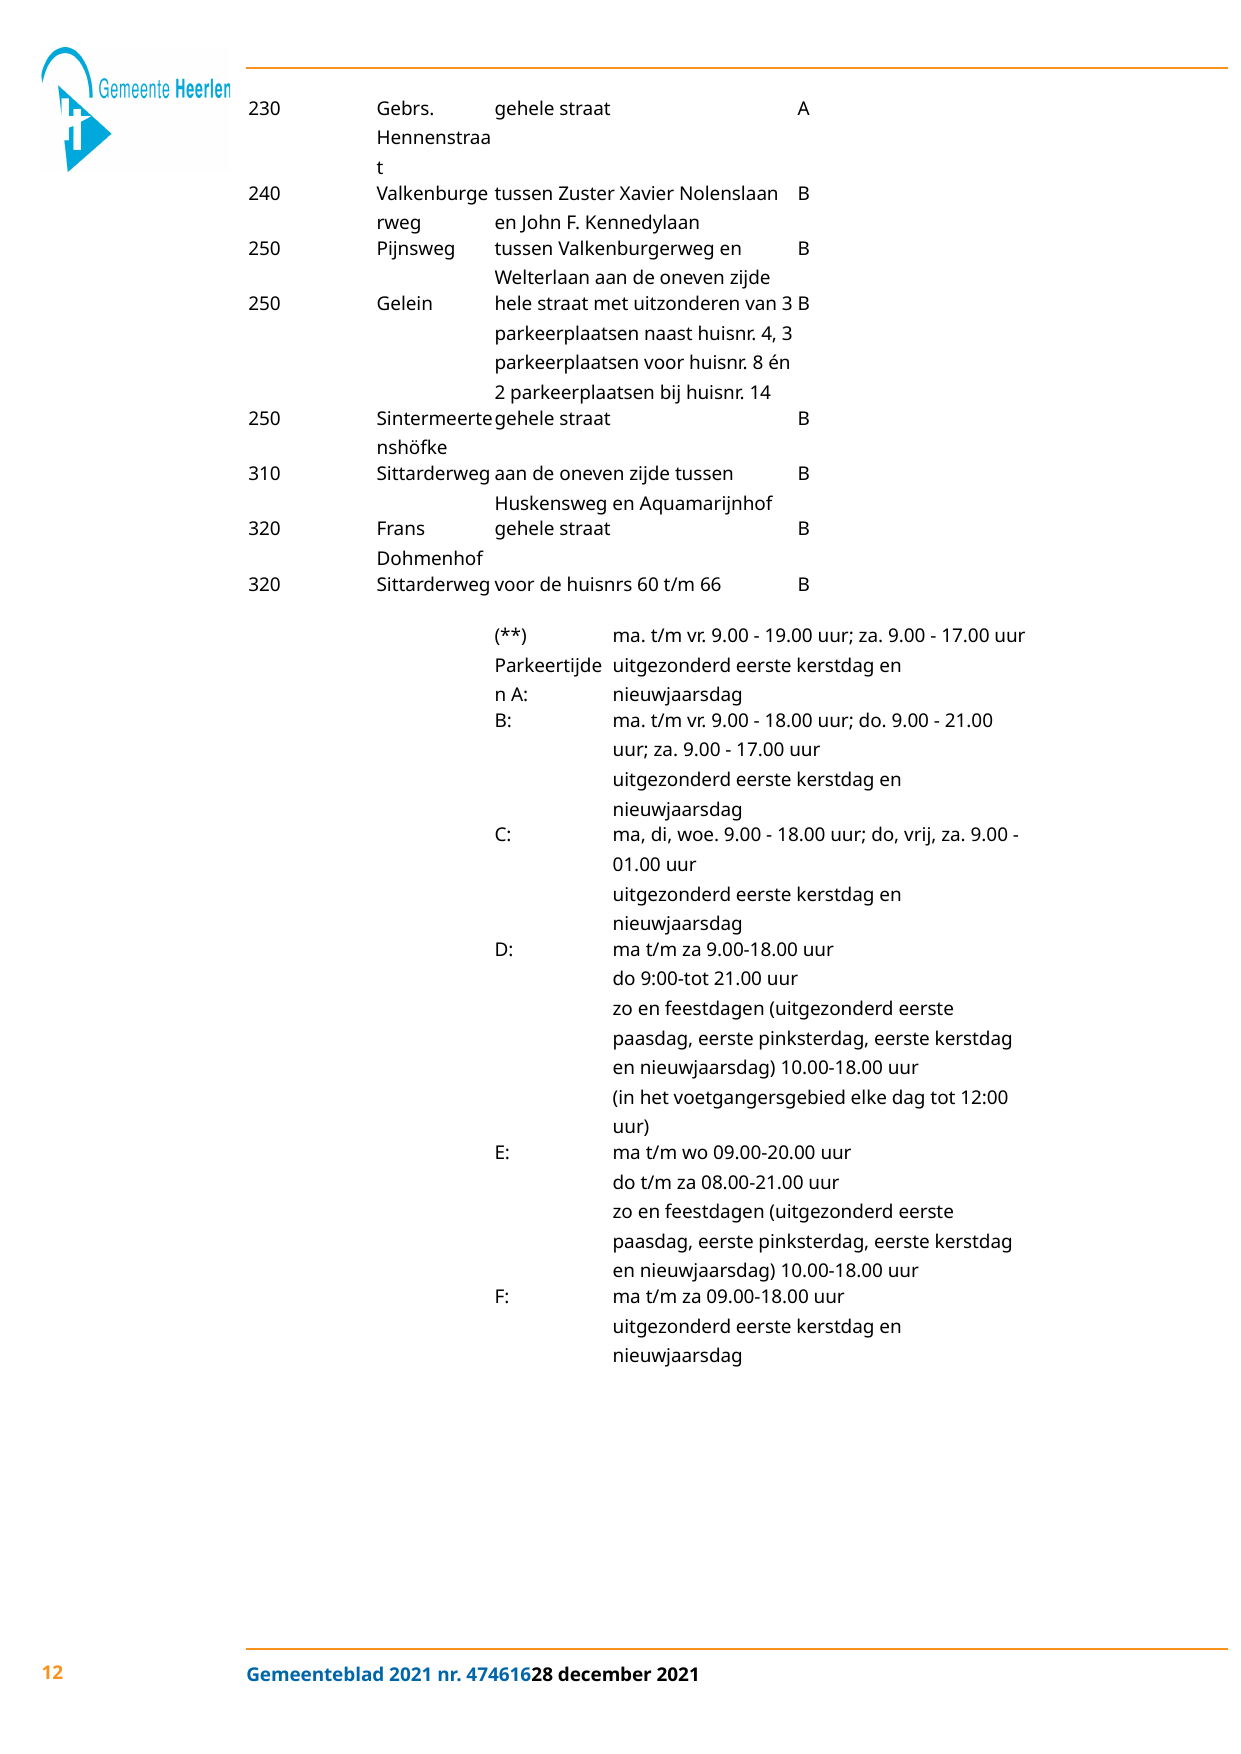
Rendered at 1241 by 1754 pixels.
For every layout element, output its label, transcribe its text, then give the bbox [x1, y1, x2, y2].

table_cell ma t/m za 9.00-18.00 uur do 9:00-tot 21.00 uur zo en feestdagen (uitgezonderd eerste paasdag, eerste pinksterdag, eerste kerstdag en nieuwjaarsdag) 10.00-18.00 uur (in het voetgangersgebied elke dag tot 12:00 uur) [613, 936, 1033, 1139]
table_cell ma t/m wo 09.00-20.00 uur do t/m za 08.00-21.00 uur zo en feestdagen (uitgezonderd eerste paasdag, eerste pinksterdag, eerste kerstdag en nieuwjaarsdag) 10.00-18.00 uur [613, 1139, 1033, 1283]
table_cell [248, 707, 376, 822]
table_cell B: [494, 707, 612, 822]
table_cell ma, di, woe. 9.00 - 18.00 uur; do, vrij, za. 9.00 - 01.00 uur uitgezonderd eerste kerstdag en nieuwjaarsdag [613, 822, 1033, 936]
table_cell ma. t/m vr. 9.00 - 18.00 uur; do. 9.00 - 21.00 uur; za. 9.00 - 17.00 uur uitgezonderd eerste kerstdag en nieuwjaarsdag [613, 707, 1033, 822]
table_cell 320 [248, 571, 376, 596]
picture [41, 47, 59, 70]
table_cell [1034, 1283, 1152, 1368]
table_cell Gelein [376, 290, 494, 405]
table_cell [1034, 1139, 1152, 1283]
table_cell [376, 936, 494, 1139]
table_cell 230 [248, 95, 376, 180]
table_cell A [797, 95, 915, 180]
table_cell Gebrs. Hennenstraat [376, 95, 494, 180]
table_cell (**) Parkeertijden A: [494, 622, 612, 707]
picture [41, 47, 231, 172]
table_cell Frans Dohmenhof [376, 515, 494, 571]
table_cell E: [494, 1139, 612, 1283]
table_cell Sittarderweg [376, 460, 494, 515]
table_cell Valkenburgerweg [376, 180, 494, 235]
table_cell [1034, 622, 1152, 707]
table_cell [376, 622, 494, 707]
table_cell 320 [248, 515, 376, 571]
table_cell [248, 622, 376, 707]
table_cell [376, 707, 494, 822]
table_cell Sintermeertenshöfke [376, 405, 494, 460]
table_cell B [797, 460, 915, 515]
table_cell aan de oneven zijde tussen Huskensweg en Aquamarijnhof [494, 460, 797, 515]
table_cell gehele straat [494, 405, 797, 460]
table_cell [248, 1283, 376, 1368]
table_cell [494, 596, 612, 622]
table_cell B [797, 405, 915, 460]
table_cell [613, 596, 1033, 622]
table_cell tussen Valkenburgerweg en Welterlaan aan de oneven zijde [494, 235, 797, 290]
table_cell Pijnsweg [376, 235, 494, 290]
table_cell Sittarderweg [376, 571, 494, 596]
table_cell B [797, 515, 915, 571]
table_cell C: [494, 822, 612, 936]
table_cell B [797, 180, 915, 235]
table_cell ma t/m za 09.00-18.00 uur uitgezonderd eerste kerstdag en nieuwjaarsdag [613, 1283, 1033, 1368]
table_cell [248, 1139, 376, 1283]
table_cell [376, 1283, 494, 1368]
table_cell gehele straat [494, 515, 797, 571]
table_cell ma. t/m vr. 9.00 - 19.00 uur; za. 9.00 - 17.00 uur uitgezonderd eerste kerstdag en nieuwjaarsdag [613, 622, 1033, 707]
table_cell F: [494, 1283, 612, 1368]
table_cell tussen Zuster Xavier Nolenslaan en John F. Kennedylaan [494, 180, 797, 235]
table_cell [248, 936, 376, 1139]
table_cell 310 [248, 460, 376, 515]
table_cell gehele straat [494, 95, 797, 180]
table_cell [1034, 596, 1152, 622]
table_cell B [797, 235, 915, 290]
table_cell [248, 822, 376, 936]
table_cell 250 [248, 290, 376, 405]
table_cell [1034, 822, 1152, 936]
table_cell [376, 822, 494, 936]
table_cell [376, 596, 494, 622]
table_cell B [797, 571, 915, 596]
table_cell [1034, 936, 1152, 1139]
table_cell D: [494, 936, 612, 1139]
table_cell 240 [248, 180, 376, 235]
table_cell voor de huisnrs 60 t/m 66 [494, 571, 797, 596]
table_cell B [797, 290, 915, 405]
table_cell 250 [248, 405, 376, 460]
table_cell 250 [248, 235, 376, 290]
table_cell hele straat met uitzonderen van 3 parkeerplaatsen naast huisnr. 4, 3 parkeerplaatsen voor huisnr. 8 én 2 parkeerplaatsen bij huisnr. 14 [494, 290, 797, 405]
table_cell [248, 596, 376, 622]
table_cell [376, 1139, 494, 1283]
table_cell [1034, 707, 1152, 822]
